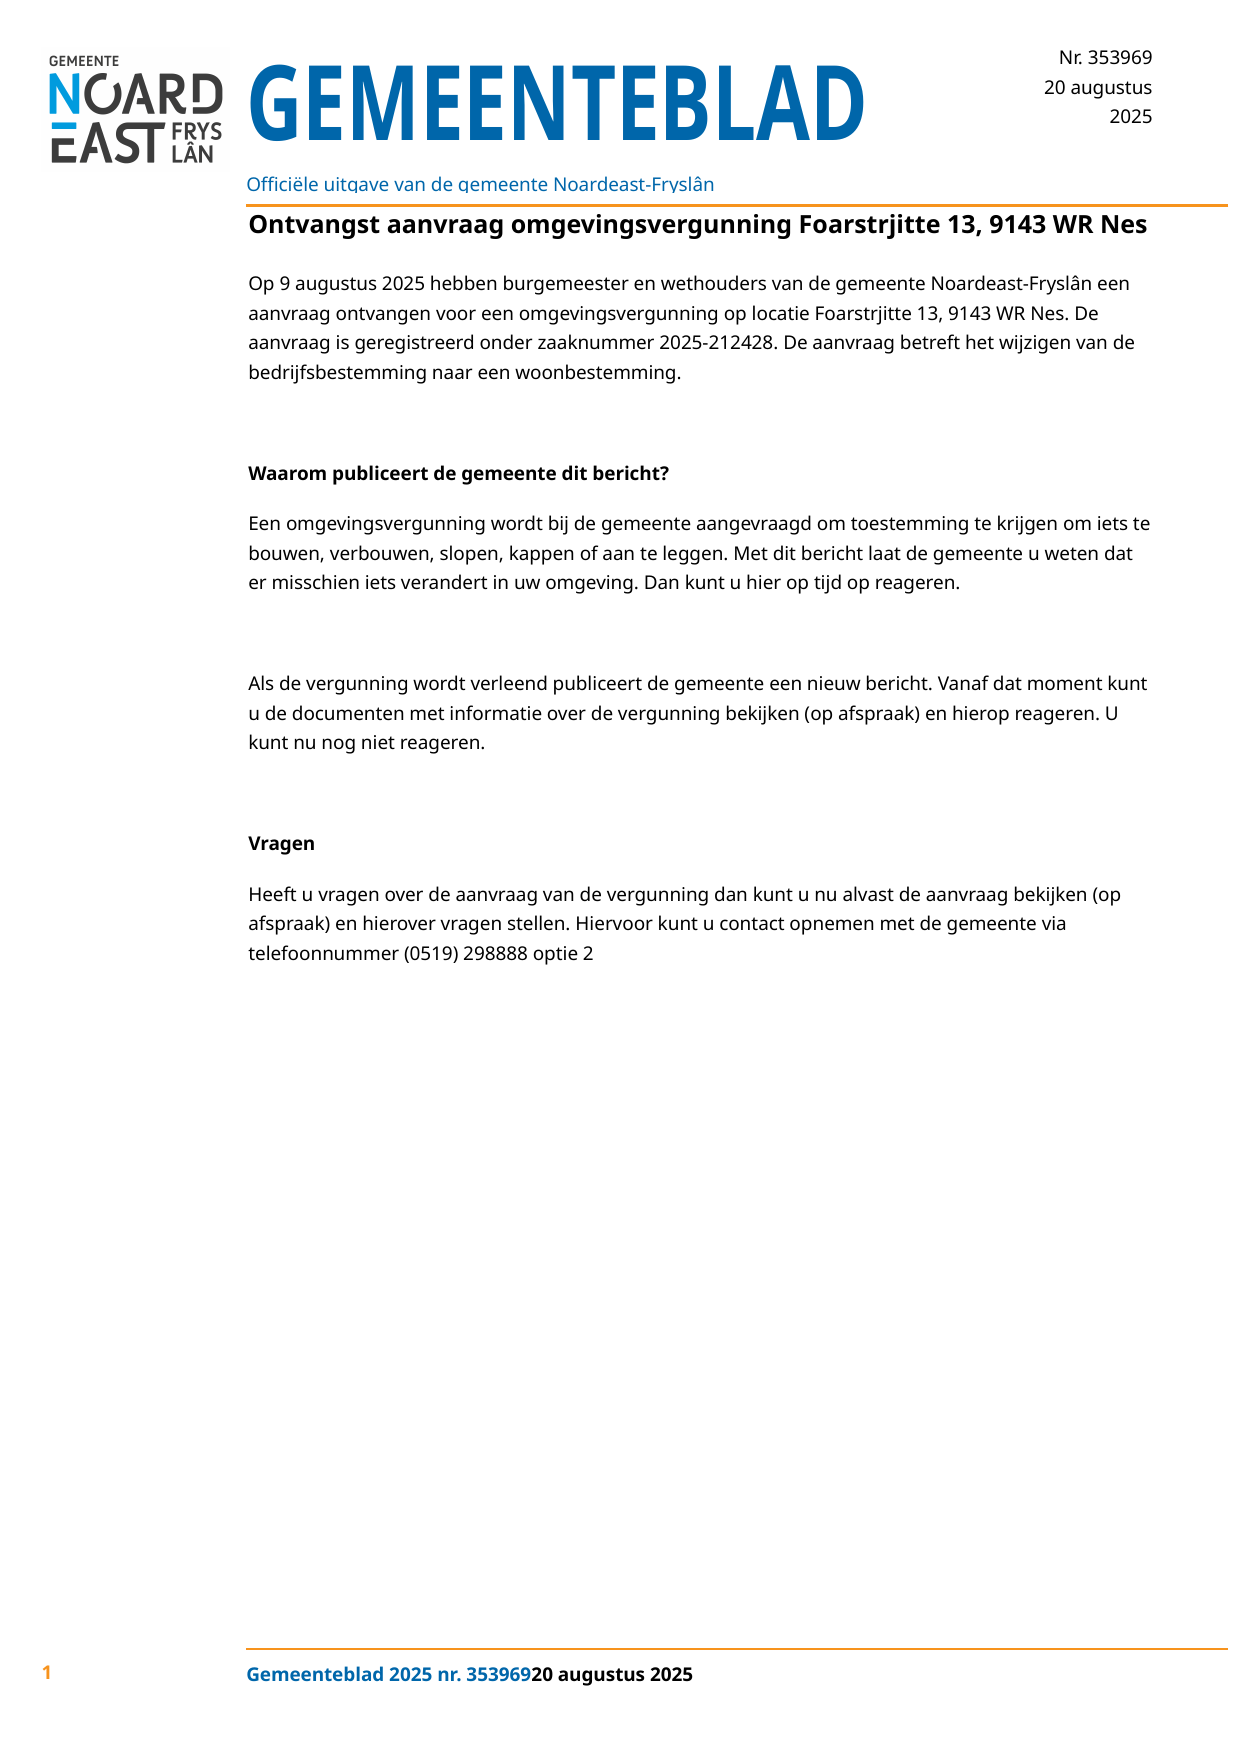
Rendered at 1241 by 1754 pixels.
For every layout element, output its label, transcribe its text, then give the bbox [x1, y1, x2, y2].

text Op 9 augustus 2025 hebben burgemeester en wethouders van de gemeente Noardeast-Fryslân een aanvraag ontvangen voor een omgevingsvergunning op locatie Foarstrjitte 13, 9143 WR Nes. De aanvraag is geregistreerd onder zaaknummer 2025-212428. De aanvraag betreft het wijzigen van de bedrijfsbestemming naar een woonbestemming. [248, 270, 1152, 385]
text Heeft u vragen over de aanvraag van de vergunning dan kunt u nu alvast de aanvraag bekijken (op afspraak) en hierover vragen stellen. Hiervoor kunt u contact opnemen met de gemeente via telefoonnummer (0519) 298888 optie 2 [248, 881, 1152, 966]
picture [41, 47, 231, 172]
text Ontvangst aanvraag omgevingsvergunning Foarstrjitte 13, 9143 WR Nes [248, 207, 1152, 241]
text Als de vergunning wordt verleend publiceert de gemeente een nieuw bericht. Vanaf dat moment kunt u de documenten met informatie over de vergunning bekijken (op afspraak) en hierop reageren. U kunt nu nog niet reageren. [248, 670, 1152, 755]
text Vragen [248, 830, 1152, 856]
text Waarom publiceert de gemeente dit bericht? [248, 460, 1152, 486]
text Een omgevingsvergunning wordt bij de gemeente aangevraagd om toestemming te krijgen om iets te bouwen, verbouwen, slopen, kappen of aan te leggen. Met dit bericht laat de gemeente u weten dat er misschien iets verandert in uw omgeving. Dan kunt u hier op tijd op reageren. [248, 510, 1152, 595]
